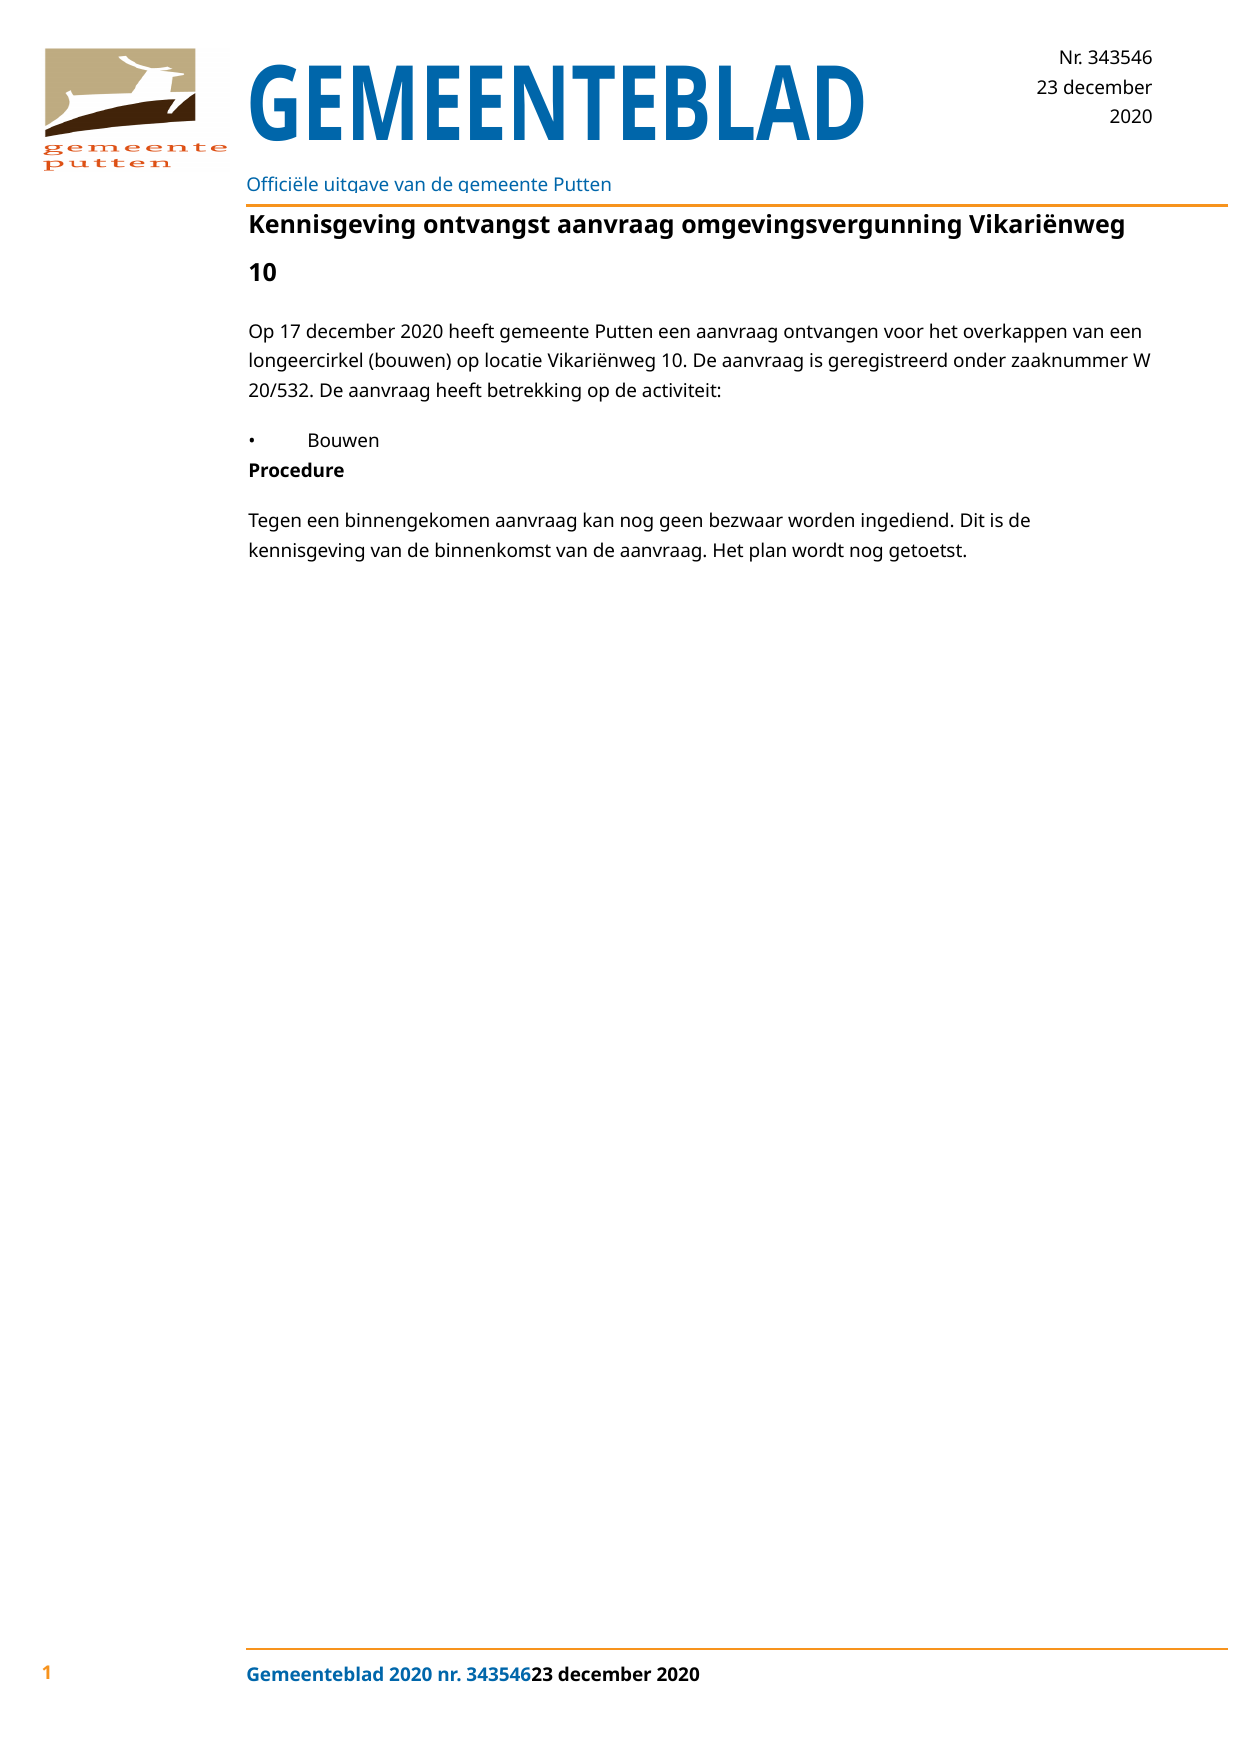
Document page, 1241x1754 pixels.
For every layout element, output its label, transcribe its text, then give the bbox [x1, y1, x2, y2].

picture [41, 47, 231, 172]
list Bouwen [248, 427, 1152, 453]
text Procedure [248, 457, 1152, 483]
text Tegen een binnengekomen aanvraag kan nog geen bezwaar worden ingediend. Dit is de kennisgeving van de binnenkomst van de aanvraag. Het plan wordt nog getoetst. [248, 507, 1152, 563]
text Op 17 december 2020 heeft gemeente Putten een aanvraag ontvangen voor het overkappen van een longeercirkel (bouwen) op locatie Vikariënweg 10. De aanvraag is geregistreerd onder zaaknummer W 20/532. De aanvraag heeft betrekking op de activiteit: [248, 318, 1152, 403]
text Kennisgeving ontvangst aanvraag omgevingsvergunning Vikariënweg 10 [248, 207, 1152, 288]
